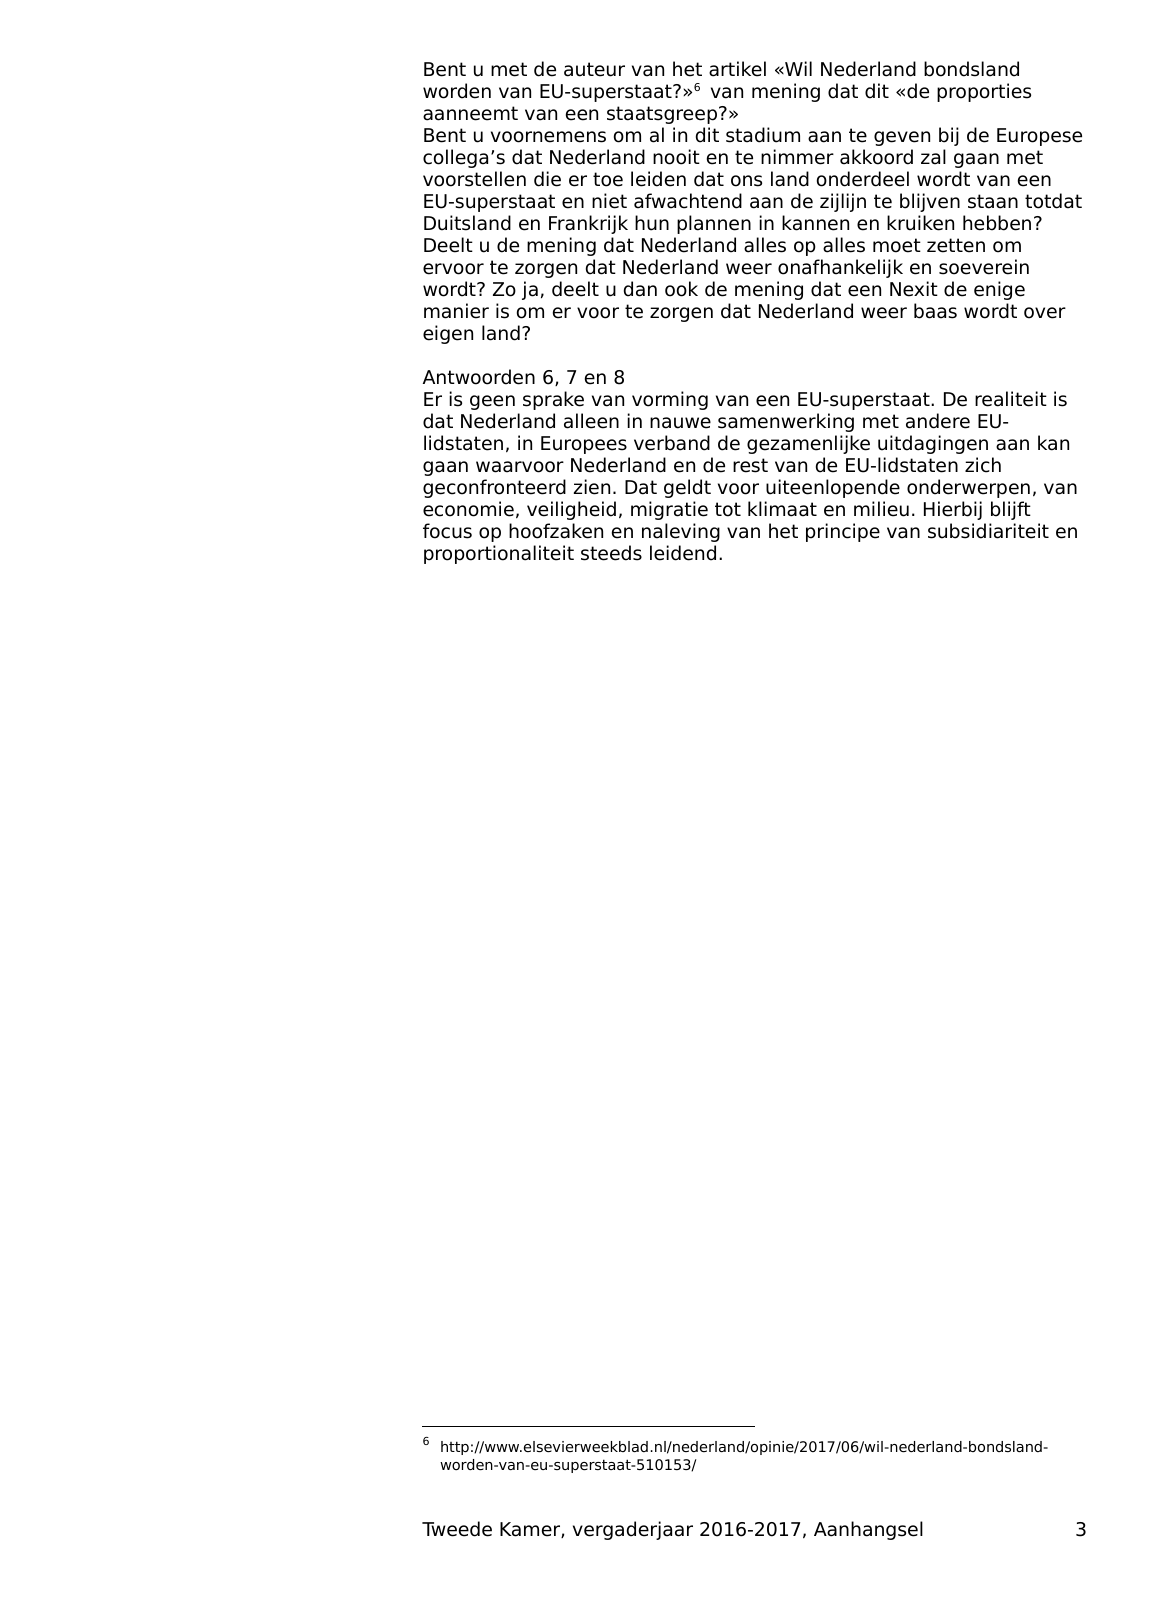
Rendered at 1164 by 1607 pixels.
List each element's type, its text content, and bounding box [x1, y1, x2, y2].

text Er is geen sprake van vorming van een EU-superstaat. De realiteit is dat Nederland alleen in nauwe samenwerking met andere EU-lidstaten, in Europees verband de gezamenlijke uitdagingen aan kan gaan waarvoor Nederland en de rest van de EU-lidstaten zich geconfronteerd zien. Dat geldt voor uiteenlopende onderwerpen, van economie, veiligheid, migratie tot klimaat en milieu. Hierbij blijft focus op hoofzaken en naleving van het principe van subsidiariteit en proportionaliteit steeds leidend. [422, 389, 1087, 565]
text Bent u met de auteur van het artikel «Wil Nederland bondsland worden van EU-superstaat?» van mening dat dit «de proporties aanneemt van een staatsgreep?» [422, 59, 1087, 125]
text http://www.elsevierweekblad.nl/nederland/opinie/2017/06/wil-nederland-bondsland-worden-van-eu-superstaat-510153/ [422, 1435, 1087, 1474]
text Deelt u de mening dat Nederland alles op alles moet zetten om ervoor te zorgen dat Nederland weer onafhankelijk en soeverein wordt? Zo ja, deelt u dan ook de mening dat een Nexit de enige manier is om er voor te zorgen dat Nederland weer baas wordt over eigen land? [422, 235, 1087, 345]
text Bent u voornemens om al in dit stadium aan te geven bij de Europese collega’s dat Nederland nooit en te nimmer akkoord zal gaan met voorstellen die er toe leiden dat ons land onderdeel wordt van een EU-superstaat en niet afwachtend aan de zijlijn te blijven staan totdat Duitsland en Frankrijk hun plannen in kannen en kruiken hebben? [422, 125, 1087, 235]
text Antwoorden 6, 7 en 8 [422, 367, 1087, 389]
